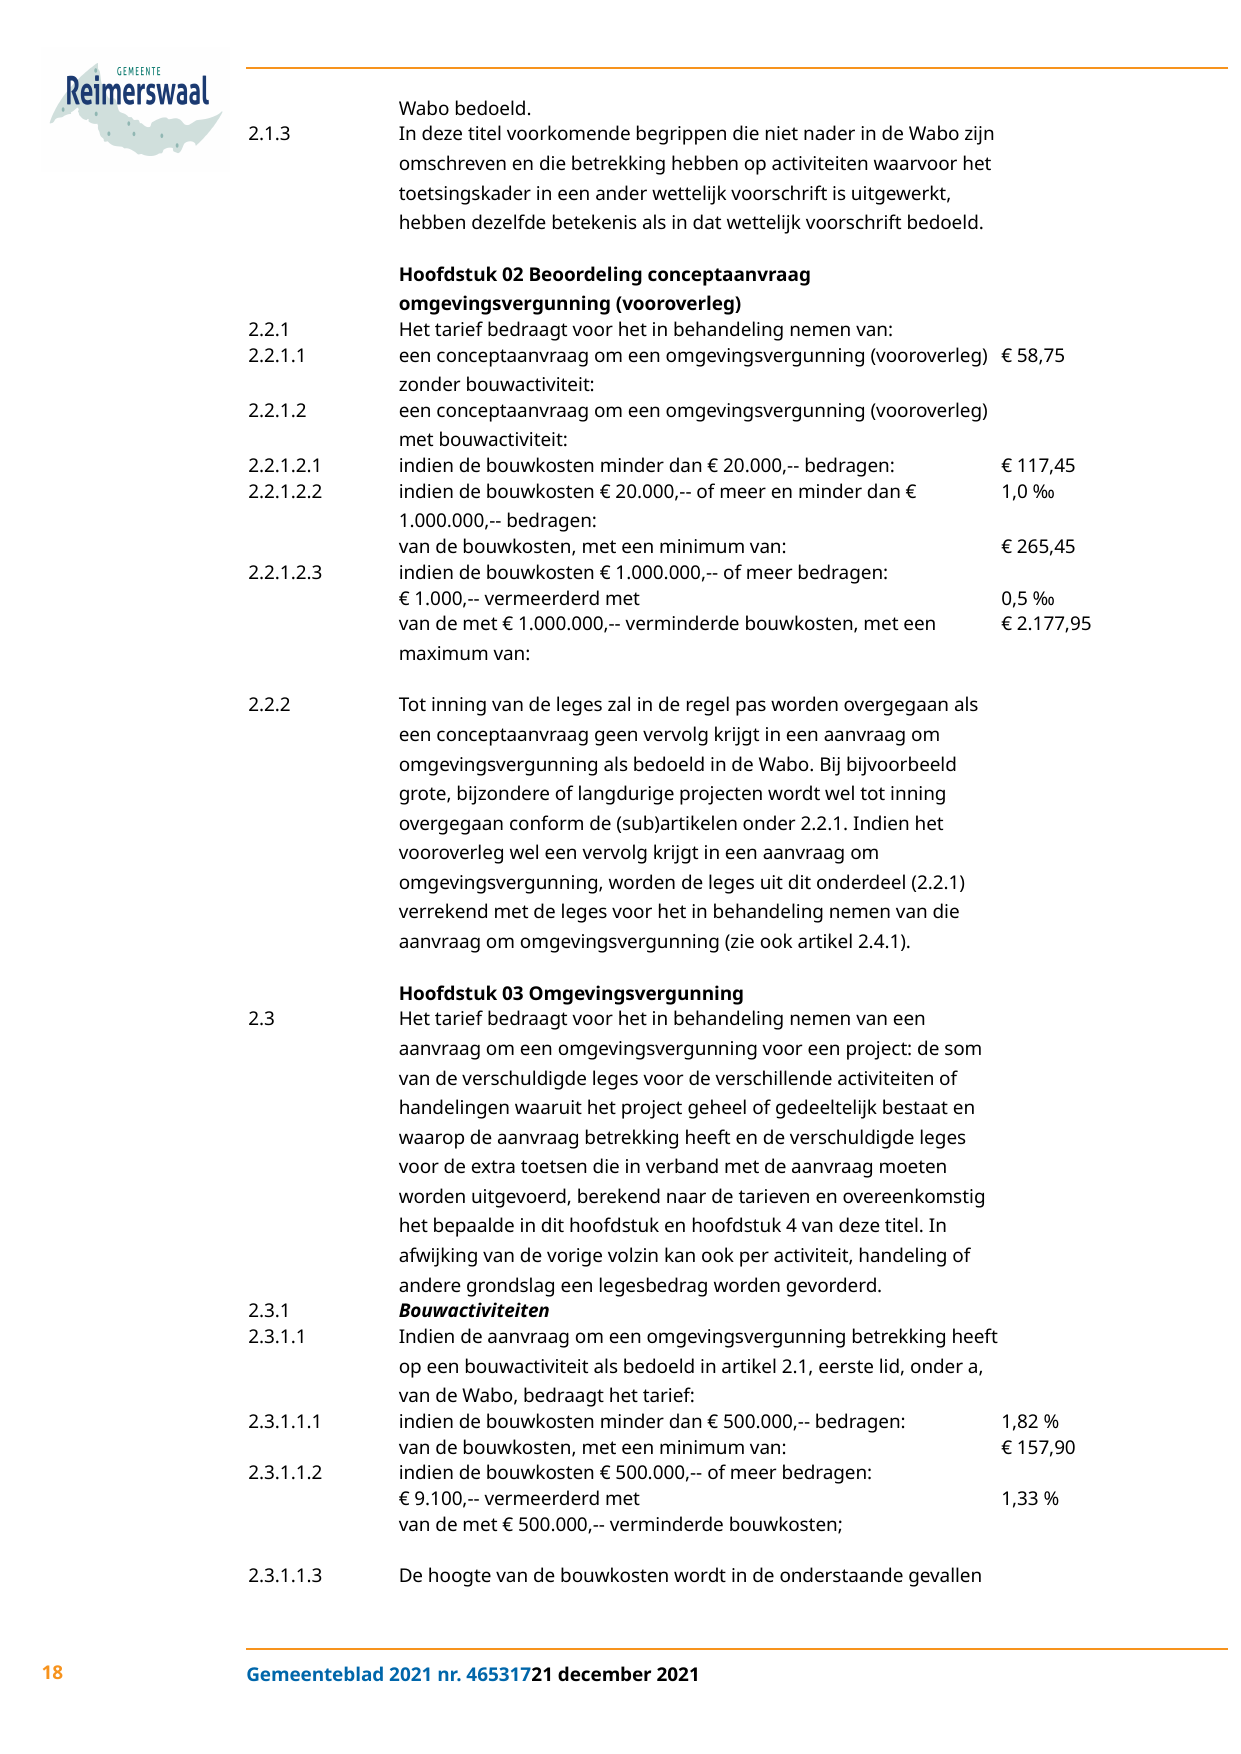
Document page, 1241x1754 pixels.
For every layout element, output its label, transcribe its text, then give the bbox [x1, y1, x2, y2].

table_cell [1001, 1323, 1152, 1408]
table_cell [248, 235, 398, 261]
table_cell € 265,45 [1001, 534, 1152, 559]
table_cell [1001, 95, 1152, 121]
table_cell indien de bouwkosten minder dan € 500.000,-- bedragen: [399, 1408, 1001, 1434]
table_cell indien de bouwkosten € 1.000.000,-- of meer bedragen: [399, 559, 1001, 585]
table_cell [248, 261, 398, 316]
table_cell 2.2.2 [248, 692, 398, 954]
table_cell [248, 980, 398, 1006]
table_cell Het tarief bedraagt voor het in behandeling nemen van een aanvraag om een omgevingsvergunning voor een project: de som van de verschuldigde leges voor de verschillende activiteiten of handelingen waaruit het project geheel of gedeeltelijk bestaat en waarop de aanvraag betrekking heeft en de verschuldigde leges voor de extra toetsen die in verband met de aanvraag moeten worden uitgevoerd, berekend naar de tarieven en overeenkomstig het bepaalde in dit hoofdstuk en hoofdstuk 4 van deze titel. In afwijking van de vorige volzin kan ook per activiteit, handeling of andere grondslag een legesbedrag worden gevorderd. [399, 1006, 1001, 1297]
table_cell van de met € 500.000,-- verminderde bouwkosten; [399, 1511, 1001, 1537]
table_cell € 117,45 [1001, 453, 1152, 478]
table_cell [1001, 121, 1152, 235]
table_cell 2.2.1.2.3 [248, 559, 398, 585]
table_cell [399, 666, 1001, 692]
table_cell € 157,90 [1001, 1434, 1152, 1459]
table_cell [248, 954, 398, 980]
table_cell [1001, 1511, 1152, 1537]
table_cell [248, 534, 398, 559]
table_cell [399, 235, 1001, 261]
table_cell [399, 954, 1001, 980]
table_cell [1001, 980, 1152, 1006]
table_cell 2.3.1.1.3 [248, 1563, 398, 1588]
table_cell [1001, 397, 1152, 452]
table_cell Wabo bedoeld. [399, 95, 1001, 121]
table_cell € 9.100,-- vermeerderd met [399, 1485, 1001, 1511]
table_cell Hoofdstuk 03 Omgevingsvergunning [399, 980, 1001, 1006]
table_cell [1001, 1537, 1152, 1562]
table_cell indien de bouwkosten € 20.000,-- of meer en minder dan € 1.000.000,-- bedragen: [399, 478, 1001, 533]
table_cell € 2.177,95 [1001, 611, 1152, 666]
table_cell [1001, 316, 1152, 342]
table_cell van de bouwkosten, met een minimum van: [399, 534, 1001, 559]
table_cell 2.3.1 [248, 1298, 398, 1323]
table_cell 2.3.1.1.2 [248, 1460, 398, 1511]
table_cell [1001, 1460, 1152, 1485]
table_cell van de bouwkosten, met een minimum van: [399, 1434, 1001, 1459]
table_cell In deze titel voorkomende begrippen die niet nader in de Wabo zijn omschreven en die betrekking hebben op activiteiten waarvoor het toetsingskader in een ander wettelijk voorschrift is uitgewerkt, hebben dezelfde betekenis als in dat wettelijk voorschrift bedoeld. [399, 121, 1001, 235]
table_cell [1001, 261, 1152, 316]
table_cell [248, 1537, 398, 1562]
table_cell € 58,75 [1001, 342, 1152, 397]
table_cell [248, 1434, 398, 1459]
table_cell 2.1.3 [248, 121, 398, 235]
table_cell 1,82 % [1001, 1408, 1152, 1434]
table_cell 2.2.1.2.1 [248, 453, 398, 478]
table_cell [248, 611, 398, 666]
table_cell [1001, 1006, 1152, 1297]
table_cell 1,33 % [1001, 1485, 1152, 1511]
table_cell 2.3.1.1.1 [248, 1408, 398, 1434]
table_cell € 1.000,-- vermeerderd met [399, 585, 1001, 611]
table_cell [248, 666, 398, 692]
table_cell [399, 1537, 1001, 1562]
picture [41, 47, 231, 172]
table_cell 0,5 ‰ [1001, 585, 1152, 611]
table_cell Hoofdstuk 02 Beoordeling conceptaanvraag omgevingsvergunning (vooroverleg) [399, 261, 1001, 316]
table_cell Het tarief bedraagt voor het in behandeling nemen van: [399, 316, 1001, 342]
table_cell 2.2.1.1 [248, 342, 398, 397]
table_cell indien de bouwkosten minder dan € 20.000,-- bedragen: [399, 453, 1001, 478]
table_cell van de met € 1.000.000,-- verminderde bouwkosten, met een maximum van: [399, 611, 1001, 666]
table_cell [1001, 559, 1152, 585]
table_cell Bouwactiviteiten [399, 1298, 1001, 1323]
table_cell 2.3.1.1 [248, 1323, 398, 1408]
table_cell 2.3 [248, 1006, 398, 1297]
table_cell [1001, 1563, 1152, 1588]
table_cell [248, 95, 398, 121]
table_cell [1001, 235, 1152, 261]
table_cell Tot inning van de leges zal in de regel pas worden overgegaan als een conceptaanvraag geen vervolg krijgt in een aanvraag om omgevingsvergunning als bedoeld in de Wabo. Bij bijvoorbeeld grote, bijzondere of langdurige projecten wordt wel tot inning overgegaan conform de (sub)artikelen onder 2.2.1. Indien het vooroverleg wel een vervolg krijgt in een aanvraag om omgevingsvergunning, worden de leges uit dit onderdeel (2.2.1) verrekend met de leges voor het in behandeling nemen van die aanvraag om omgevingsvergunning (zie ook artikel 2.4.1). [399, 692, 1001, 954]
table_cell 2.2.1 [248, 316, 398, 342]
table_cell De hoogte van de bouwkosten wordt in de onderstaande gevallen [399, 1563, 1001, 1588]
table_cell Indien de aanvraag om een omgevingsvergunning betrekking heeft op een bouwactiviteit als bedoeld in artikel 2.1, eerste lid, onder a, van de Wabo, bedraagt het tarief: [399, 1323, 1001, 1408]
table_cell [1001, 1298, 1152, 1323]
table_cell 2.2.1.2 [248, 397, 398, 452]
table_cell [1001, 666, 1152, 692]
table_cell 1,0 ‰ [1001, 478, 1152, 533]
table_cell indien de bouwkosten € 500.000,-- of meer bedragen: [399, 1460, 1001, 1485]
table_cell [1001, 692, 1152, 954]
table_cell een conceptaanvraag om een omgevingsvergunning (vooroverleg) zonder bouwactiviteit: [399, 342, 1001, 397]
table_cell 2.2.1.2.2 [248, 478, 398, 533]
table_cell een conceptaanvraag om een omgevingsvergunning (vooroverleg) met bouwactiviteit: [399, 397, 1001, 452]
table_cell [1001, 954, 1152, 980]
table_cell [248, 1511, 398, 1537]
table_cell [248, 585, 398, 611]
